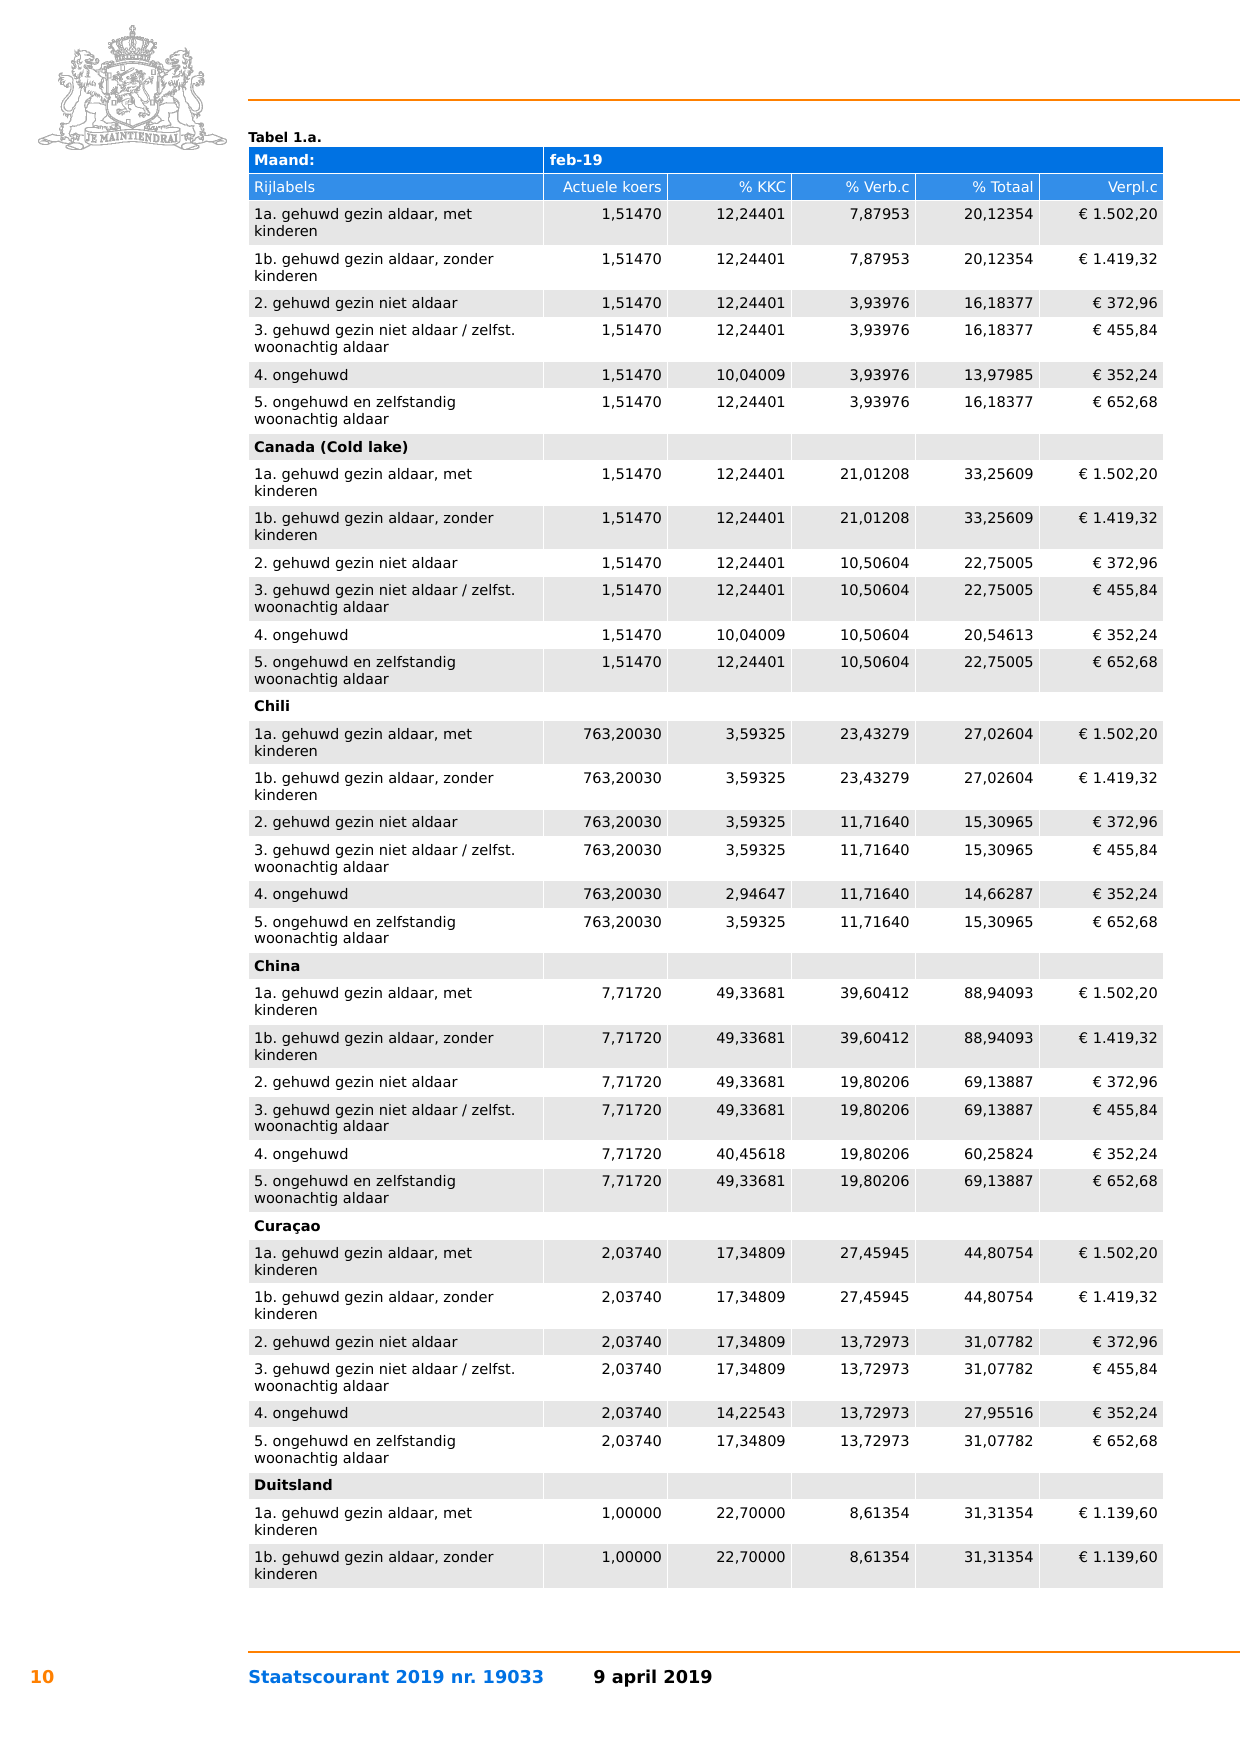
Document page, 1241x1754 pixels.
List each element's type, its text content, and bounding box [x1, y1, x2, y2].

table_cell 12,24401 [668, 246, 791, 289]
table_cell 13,72973 [792, 1401, 915, 1427]
table_cell Chili [249, 694, 543, 720]
table_cell € 372,96 [1040, 1329, 1163, 1355]
table_cell 17,34809 [668, 1285, 791, 1328]
table_cell € 455,84 [1040, 318, 1163, 361]
table_cell € 1.419,32 [1040, 506, 1163, 549]
table_cell 3,59325 [668, 837, 791, 880]
table_cell 15,30965 [916, 909, 1039, 952]
table_cell € 1.502,20 [1040, 1240, 1163, 1283]
table_cell 23,43279 [792, 765, 915, 808]
table_cell 1,51470 [544, 362, 667, 388]
table_cell 44,80754 [916, 1240, 1039, 1283]
table_cell 12,24401 [668, 577, 791, 621]
table_cell 1,51470 [544, 506, 667, 549]
table_cell € 1.502,20 [1040, 981, 1163, 1024]
table_cell 2,03740 [544, 1428, 667, 1471]
table_cell € 652,68 [1040, 389, 1163, 433]
table_cell 3,59325 [668, 909, 791, 952]
table_cell 44,80754 [916, 1285, 1039, 1328]
table_cell 12,24401 [668, 649, 791, 692]
table_cell € 1.419,32 [1040, 1285, 1163, 1328]
table_cell 12,24401 [668, 201, 791, 245]
table_cell 49,33681 [668, 1069, 791, 1096]
table_cell 1,51470 [544, 389, 667, 433]
table_cell 14,22543 [668, 1401, 791, 1427]
table_cell 16,18377 [916, 389, 1039, 433]
table_cell € 372,96 [1040, 810, 1163, 836]
table_cell [668, 1473, 791, 1499]
table_cell 17,34809 [668, 1356, 791, 1400]
table_cell [544, 953, 667, 979]
table_cell feb-19 [544, 147, 1163, 173]
table_cell € 455,84 [1040, 1356, 1163, 1400]
table_cell Verpl.c [1040, 174, 1163, 200]
table_cell 1a. gehuwd gezin aldaar, met kinderen [249, 721, 543, 764]
table_cell 1b. gehuwd gezin aldaar, zonder kinderen [249, 246, 543, 289]
table_cell 5. ongehuwd en zelfstandig woonachtig aldaar [249, 1428, 543, 1471]
table_cell 15,30965 [916, 837, 1039, 880]
table_cell 11,71640 [792, 810, 915, 836]
table_cell 2,03740 [544, 1285, 667, 1328]
picture [38, 25, 227, 150]
table_cell Canada (Cold lake) [249, 434, 543, 460]
table_cell 4. ongehuwd [249, 1141, 543, 1167]
table_cell 16,18377 [916, 290, 1039, 317]
table_cell € 372,96 [1040, 290, 1163, 317]
table_cell 3. gehuwd gezin niet aldaar / zelfst. woonachtig aldaar [249, 1356, 543, 1400]
table_cell € 372,96 [1040, 1069, 1163, 1096]
table_cell [1040, 953, 1163, 979]
table_cell 3,93976 [792, 290, 915, 317]
table_cell 21,01208 [792, 506, 915, 549]
table_cell 3. gehuwd gezin niet aldaar / zelfst. woonachtig aldaar [249, 1097, 543, 1140]
table_cell 22,75005 [916, 577, 1039, 621]
table_cell 8,61354 [792, 1500, 915, 1543]
table_cell [916, 1473, 1039, 1499]
table_cell 7,71720 [544, 981, 667, 1024]
table_cell € 1.502,20 [1040, 201, 1163, 245]
table_cell 1,51470 [544, 622, 667, 648]
table_cell 33,25609 [916, 506, 1039, 549]
table_cell 14,66287 [916, 881, 1039, 908]
table_cell 1,51470 [544, 550, 667, 576]
table_cell 13,72973 [792, 1428, 915, 1471]
table_cell 21,01208 [792, 461, 915, 504]
table_cell 49,33681 [668, 1097, 791, 1140]
table_cell 763,20030 [544, 909, 667, 952]
table_cell 4. ongehuwd [249, 881, 543, 908]
table_cell 1a. gehuwd gezin aldaar, met kinderen [249, 981, 543, 1024]
table_cell 4. ongehuwd [249, 362, 543, 388]
table_cell 33,25609 [916, 461, 1039, 504]
table_cell [792, 1213, 915, 1239]
table_cell 1,51470 [544, 318, 667, 361]
table_cell 88,94093 [916, 1025, 1039, 1068]
table_cell 11,71640 [792, 909, 915, 952]
table_cell 31,07782 [916, 1329, 1039, 1355]
table_cell [544, 694, 667, 720]
table_cell 22,70000 [668, 1500, 791, 1543]
table_cell 22,75005 [916, 649, 1039, 692]
table_cell € 372,96 [1040, 550, 1163, 576]
table_cell 763,20030 [544, 837, 667, 880]
table_cell [916, 1213, 1039, 1239]
table_cell 763,20030 [544, 765, 667, 808]
table_cell China [249, 953, 543, 979]
table_cell 7,71720 [544, 1025, 667, 1068]
table_cell 31,07782 [916, 1356, 1039, 1400]
table_cell [916, 953, 1039, 979]
table_cell 2,03740 [544, 1240, 667, 1283]
table_cell € 652,68 [1040, 909, 1163, 952]
table_cell 12,24401 [668, 461, 791, 504]
table_cell % Totaal [916, 174, 1039, 200]
table_cell 7,71720 [544, 1141, 667, 1167]
table_cell 1,51470 [544, 201, 667, 245]
table_cell 69,13887 [916, 1069, 1039, 1096]
table_cell [544, 1213, 667, 1239]
table_cell 19,80206 [792, 1141, 915, 1167]
table_cell [916, 434, 1039, 460]
table_cell 2,94647 [668, 881, 791, 908]
table_cell 8,61354 [792, 1544, 915, 1588]
table_cell 17,34809 [668, 1428, 791, 1471]
table_cell 1,51470 [544, 290, 667, 317]
table_cell 1a. gehuwd gezin aldaar, met kinderen [249, 201, 543, 245]
table_cell € 652,68 [1040, 1169, 1163, 1212]
table_cell 49,33681 [668, 1025, 791, 1068]
table_cell 3,59325 [668, 721, 791, 764]
table_cell 7,71720 [544, 1069, 667, 1096]
table_cell [668, 694, 791, 720]
table_cell 31,31354 [916, 1500, 1039, 1543]
table_cell 22,70000 [668, 1544, 791, 1588]
table_cell 12,24401 [668, 290, 791, 317]
table_cell 10,50604 [792, 622, 915, 648]
table_cell 1,51470 [544, 649, 667, 692]
table_cell € 352,24 [1040, 881, 1163, 908]
table_cell 763,20030 [544, 881, 667, 908]
table_cell 1b. gehuwd gezin aldaar, zonder kinderen [249, 1544, 543, 1588]
table_cell € 352,24 [1040, 622, 1163, 648]
table_cell 11,71640 [792, 837, 915, 880]
table_cell [792, 434, 915, 460]
table_cell Maand: [249, 147, 543, 173]
table_cell [792, 953, 915, 979]
table_cell 20,12354 [916, 201, 1039, 245]
table_cell [1040, 434, 1163, 460]
table_cell 1,00000 [544, 1500, 667, 1543]
table_cell € 352,24 [1040, 1141, 1163, 1167]
table_header Tabel 1.a. [248, 130, 1163, 146]
table_cell € 652,68 [1040, 1428, 1163, 1471]
table_cell [544, 434, 667, 460]
table_cell € 455,84 [1040, 577, 1163, 621]
table_cell € 1.139,60 [1040, 1544, 1163, 1588]
table_cell € 352,24 [1040, 362, 1163, 388]
table_cell [792, 1473, 915, 1499]
table_cell 19,80206 [792, 1097, 915, 1140]
table_cell 3,93976 [792, 362, 915, 388]
table_cell 1b. gehuwd gezin aldaar, zonder kinderen [249, 1025, 543, 1068]
table_cell 27,45945 [792, 1240, 915, 1283]
table_cell 1b. gehuwd gezin aldaar, zonder kinderen [249, 1285, 543, 1328]
table_cell € 652,68 [1040, 649, 1163, 692]
table_cell 1b. gehuwd gezin aldaar, zonder kinderen [249, 765, 543, 808]
table_cell 5. ongehuwd en zelfstandig woonachtig aldaar [249, 1169, 543, 1212]
table_cell 12,24401 [668, 550, 791, 576]
table_cell 12,24401 [668, 506, 791, 549]
table_cell [668, 1213, 791, 1239]
table_cell [1040, 1473, 1163, 1499]
table_cell 7,71720 [544, 1169, 667, 1212]
table_cell € 1.139,60 [1040, 1500, 1163, 1543]
table_cell 10,04009 [668, 362, 791, 388]
table_cell Duitsland [249, 1473, 543, 1499]
table_cell 20,12354 [916, 246, 1039, 289]
table_cell 10,50604 [792, 550, 915, 576]
table_cell [668, 953, 791, 979]
table_cell Curaçao [249, 1213, 543, 1239]
table_cell % KKC [668, 174, 791, 200]
table_cell 15,30965 [916, 810, 1039, 836]
table_cell 60,25824 [916, 1141, 1039, 1167]
table_cell 3,59325 [668, 810, 791, 836]
table_cell 69,13887 [916, 1097, 1039, 1140]
table_cell 12,24401 [668, 389, 791, 433]
table_cell 39,60412 [792, 981, 915, 1024]
table_cell 17,34809 [668, 1240, 791, 1283]
table_cell € 1.419,32 [1040, 246, 1163, 289]
table_cell [792, 694, 915, 720]
table_cell € 455,84 [1040, 837, 1163, 880]
table_cell 3. gehuwd gezin niet aldaar / zelfst. woonachtig aldaar [249, 318, 543, 361]
table_cell € 1.502,20 [1040, 461, 1163, 504]
table_cell 19,80206 [792, 1069, 915, 1096]
table_cell 763,20030 [544, 721, 667, 764]
table_cell € 1.502,20 [1040, 721, 1163, 764]
table_cell 31,07782 [916, 1428, 1039, 1471]
table_cell 2. gehuwd gezin niet aldaar [249, 550, 543, 576]
table_cell 1a. gehuwd gezin aldaar, met kinderen [249, 461, 543, 504]
table_cell 2. gehuwd gezin niet aldaar [249, 1329, 543, 1355]
table_cell 3,59325 [668, 765, 791, 808]
table_cell 49,33681 [668, 981, 791, 1024]
table_cell 5. ongehuwd en zelfstandig woonachtig aldaar [249, 389, 543, 433]
table_cell 2,03740 [544, 1329, 667, 1355]
table_cell 1a. gehuwd gezin aldaar, met kinderen [249, 1240, 543, 1283]
table_cell 10,04009 [668, 622, 791, 648]
table_cell 12,24401 [668, 318, 791, 361]
table_cell 11,71640 [792, 881, 915, 908]
table_cell € 1.419,32 [1040, 1025, 1163, 1068]
table_cell 763,20030 [544, 810, 667, 836]
table_cell 7,71720 [544, 1097, 667, 1140]
table_cell 2,03740 [544, 1401, 667, 1427]
table_cell 13,72973 [792, 1329, 915, 1355]
table_cell 27,02604 [916, 721, 1039, 764]
table_cell € 352,24 [1040, 1401, 1163, 1427]
table_cell 39,60412 [792, 1025, 915, 1068]
table_cell 27,45945 [792, 1285, 915, 1328]
table_cell 2. gehuwd gezin niet aldaar [249, 810, 543, 836]
table_cell 7,87953 [792, 201, 915, 245]
table_cell Actuele koers [544, 174, 667, 200]
table_cell 1,51470 [544, 461, 667, 504]
table_cell € 1.419,32 [1040, 765, 1163, 808]
table_cell 27,95516 [916, 1401, 1039, 1427]
table_cell 1a. gehuwd gezin aldaar, met kinderen [249, 1500, 543, 1543]
table_cell % Verb.c [792, 174, 915, 200]
table_cell 2,03740 [544, 1356, 667, 1400]
table_cell 13,97985 [916, 362, 1039, 388]
table_cell [544, 1473, 667, 1499]
table_cell 1b. gehuwd gezin aldaar, zonder kinderen [249, 506, 543, 549]
table_cell 10,50604 [792, 649, 915, 692]
table_cell 22,75005 [916, 550, 1039, 576]
table_cell 88,94093 [916, 981, 1039, 1024]
table_cell 17,34809 [668, 1329, 791, 1355]
table_cell 16,18377 [916, 318, 1039, 361]
table_cell € 455,84 [1040, 1097, 1163, 1140]
table_cell 4. ongehuwd [249, 622, 543, 648]
table_cell 27,02604 [916, 765, 1039, 808]
table_cell 49,33681 [668, 1169, 791, 1212]
table_cell 2. gehuwd gezin niet aldaar [249, 290, 543, 317]
table_cell 1,00000 [544, 1544, 667, 1588]
table_cell 5. ongehuwd en zelfstandig woonachtig aldaar [249, 649, 543, 692]
table_cell 10,50604 [792, 577, 915, 621]
table_cell 7,87953 [792, 246, 915, 289]
table_cell 69,13887 [916, 1169, 1039, 1212]
table_cell 3,93976 [792, 318, 915, 361]
table_cell 31,31354 [916, 1544, 1039, 1588]
table_cell 1,51470 [544, 246, 667, 289]
table_cell 4. ongehuwd [249, 1401, 543, 1427]
table_cell [1040, 1213, 1163, 1239]
table_cell [1040, 694, 1163, 720]
table_cell 13,72973 [792, 1356, 915, 1400]
table_cell 3,93976 [792, 389, 915, 433]
table_cell 20,54613 [916, 622, 1039, 648]
table_cell 1,51470 [544, 577, 667, 621]
table_cell 23,43279 [792, 721, 915, 764]
table_cell [668, 434, 791, 460]
table_cell 2. gehuwd gezin niet aldaar [249, 1069, 543, 1096]
table_cell 40,45618 [668, 1141, 791, 1167]
table_cell 19,80206 [792, 1169, 915, 1212]
table_cell Rijlabels [249, 174, 543, 200]
table_cell 5. ongehuwd en zelfstandig woonachtig aldaar [249, 909, 543, 952]
table_cell [916, 694, 1039, 720]
table_cell 3. gehuwd gezin niet aldaar / zelfst. woonachtig aldaar [249, 577, 543, 621]
table_cell 3. gehuwd gezin niet aldaar / zelfst. woonachtig aldaar [249, 837, 543, 880]
